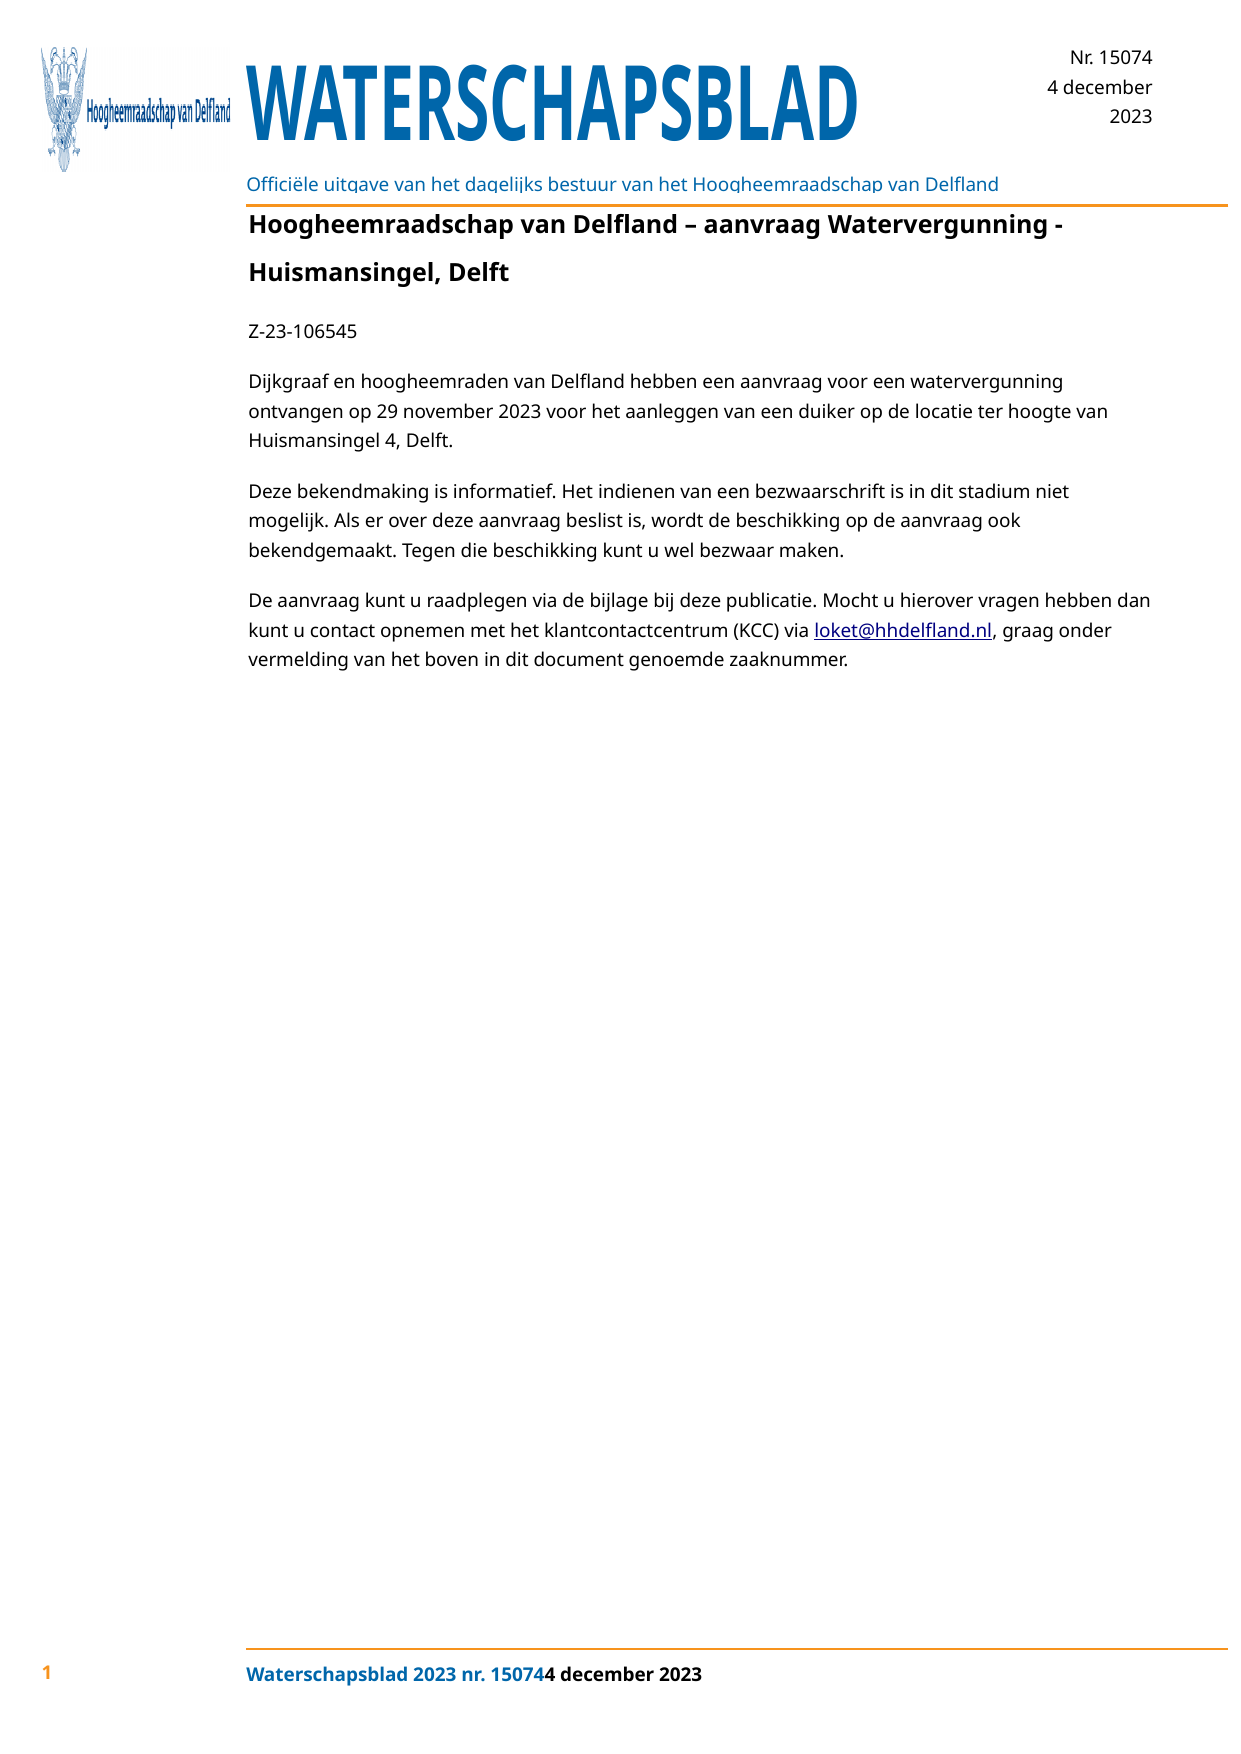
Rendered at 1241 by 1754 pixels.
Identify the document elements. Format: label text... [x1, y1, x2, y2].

text De aanvraag kunt u raadplegen via de bijlage bij deze publicatie. Mocht u hierover vragen hebben dan kunt u contact opnemen met het klantcontactcentrum (KCC) via loket@hhdelfland.nl, graag onder vermelding van het boven in dit document genoemde zaaknummer. [248, 587, 1152, 672]
text Dijkgraaf en hoogheemraden van Delfland hebben een aanvraag voor een watervergunning ontvangen op 29 november 2023 voor het aanleggen van een duiker op de locatie ter hoogte van Huismansingel 4, Delft. [248, 368, 1152, 453]
text Hoogheemraadschap van Delfland – aanvraag Watervergunning - Huismansingel, Delft [248, 207, 1152, 288]
picture [41, 47, 231, 172]
text Z-23-106545 [248, 318, 1152, 344]
text Deze bekendmaking is informatief. Het indienen van een bezwaarschrift is in dit stadium niet mogelijk. Als er over deze aanvraag beslist is, wordt de beschikking op de aanvraag ook bekendgemaakt. Tegen die beschikking kunt u wel bezwaar maken. [248, 478, 1152, 563]
